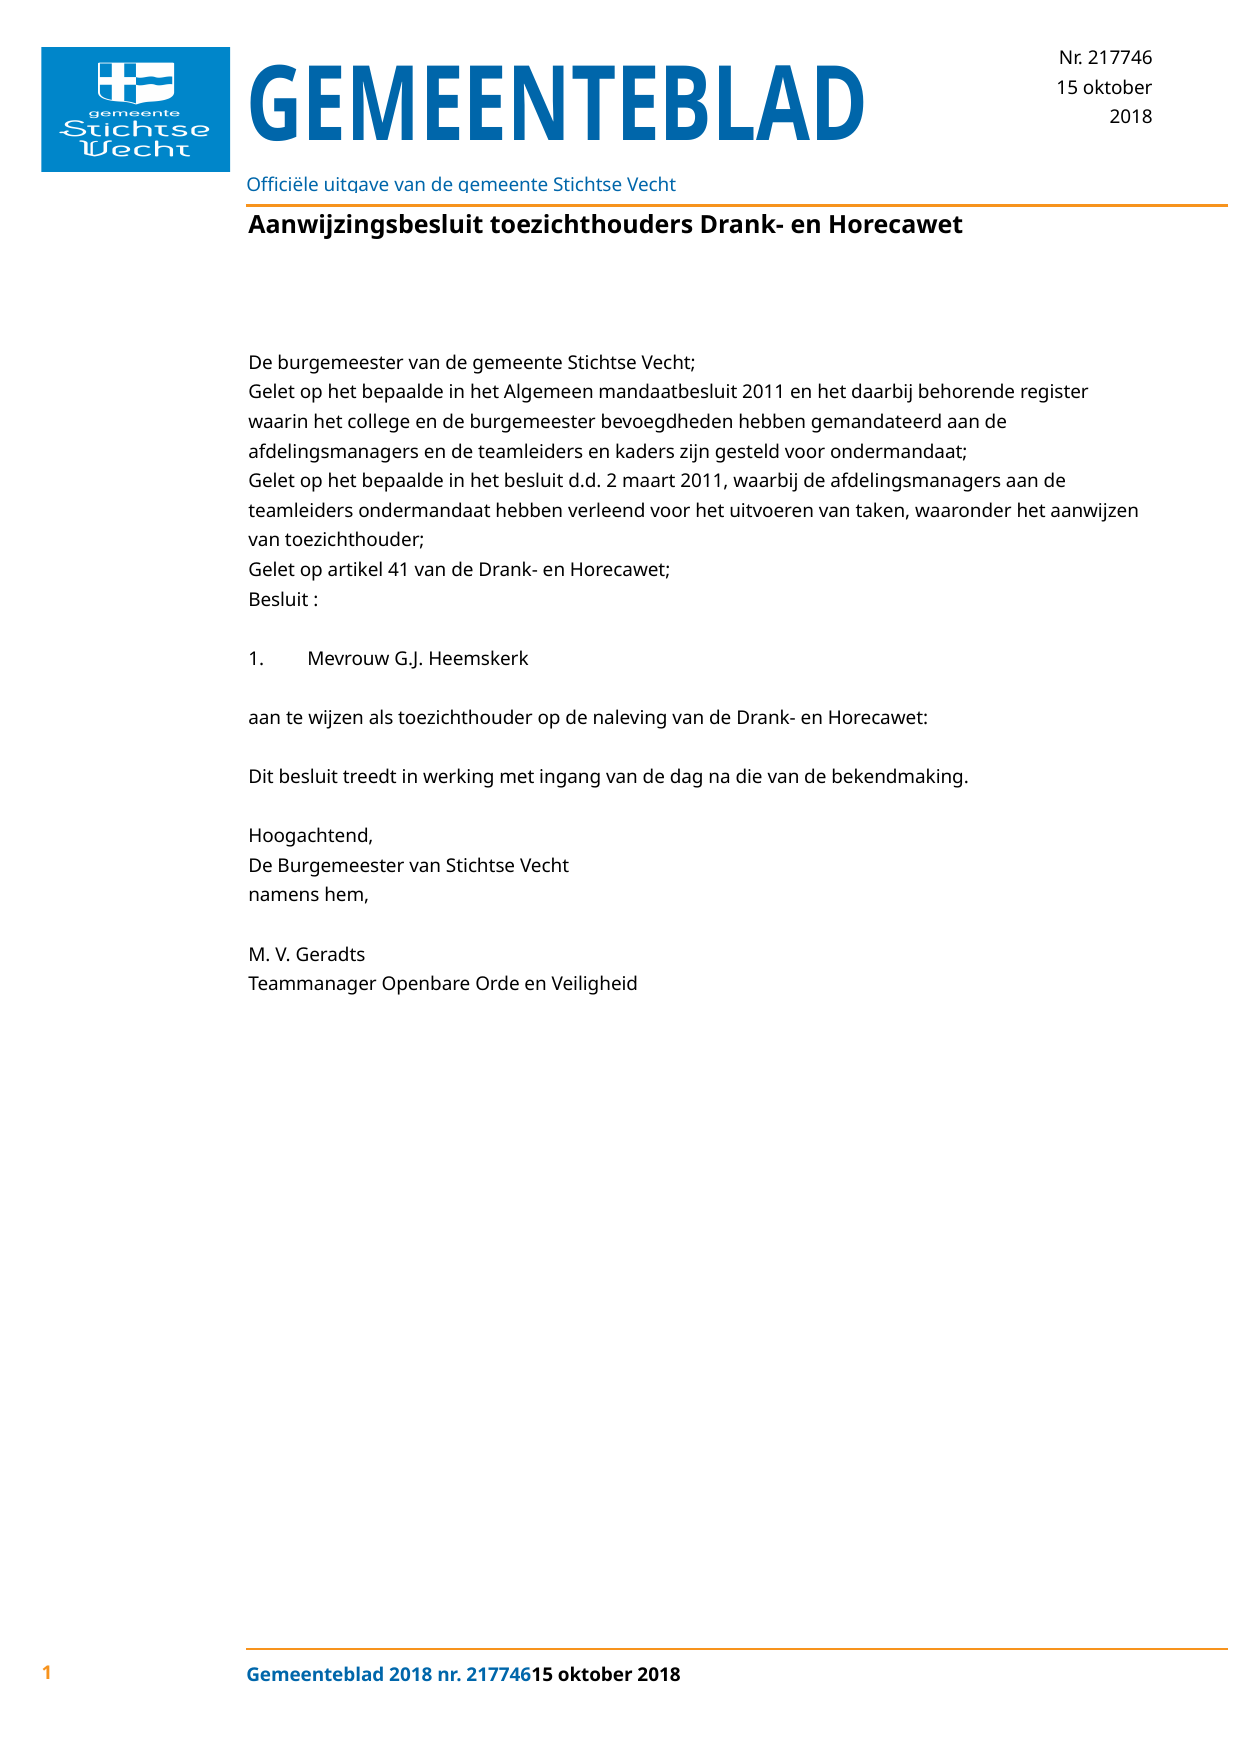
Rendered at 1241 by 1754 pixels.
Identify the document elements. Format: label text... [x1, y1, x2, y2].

text Gelet op artikel 41 van de Drank- en Horecawet; [248, 556, 1152, 582]
picture [99, 63, 135, 101]
text Gelet op het bepaalde in het besluit d.d. 2 maart 2011, waarbij de afdelingsmanagers aan de teamleiders ondermandaat hebben verleend voor het uitvoeren van taken, waaronder het aanwijzen van toezichthouder; [248, 467, 1152, 552]
text Hoogachtend, [248, 822, 1152, 848]
text Dit besluit treedt in werking met ingang van de dag na die van de bekendmaking. [248, 763, 1152, 789]
text Teammanager Openbare Orde en Veiligheid [248, 970, 1152, 996]
text namens hem, [248, 882, 1152, 907]
text De burgemeester van de gemeente Stichtse Vecht; [248, 349, 1152, 375]
text aan te wijzen als toezichthouder op de naleving van de Drank- en Horecawet: [248, 704, 1152, 730]
text Aanwijzingsbesluit toezichthouders Drank- en Horecawet [248, 207, 1152, 241]
text De Burgemeester van Stichtse Vecht [248, 852, 1152, 878]
picture [137, 63, 174, 103]
text Gelet op het bepaalde in het Algemeen mandaatbesluit 2011 en het daarbij behorende register waarin het college en de burgemeester bevoegdheden hebben gemandateerd aan de afdelingsmanagers en de teamleiders en kaders zijn gesteld voor ondermandaat; [248, 379, 1152, 464]
text Besluit : [248, 586, 1152, 612]
list Mevrouw G.J. Heemskerk [248, 645, 1152, 671]
text M. V. Geradts [248, 941, 1152, 967]
